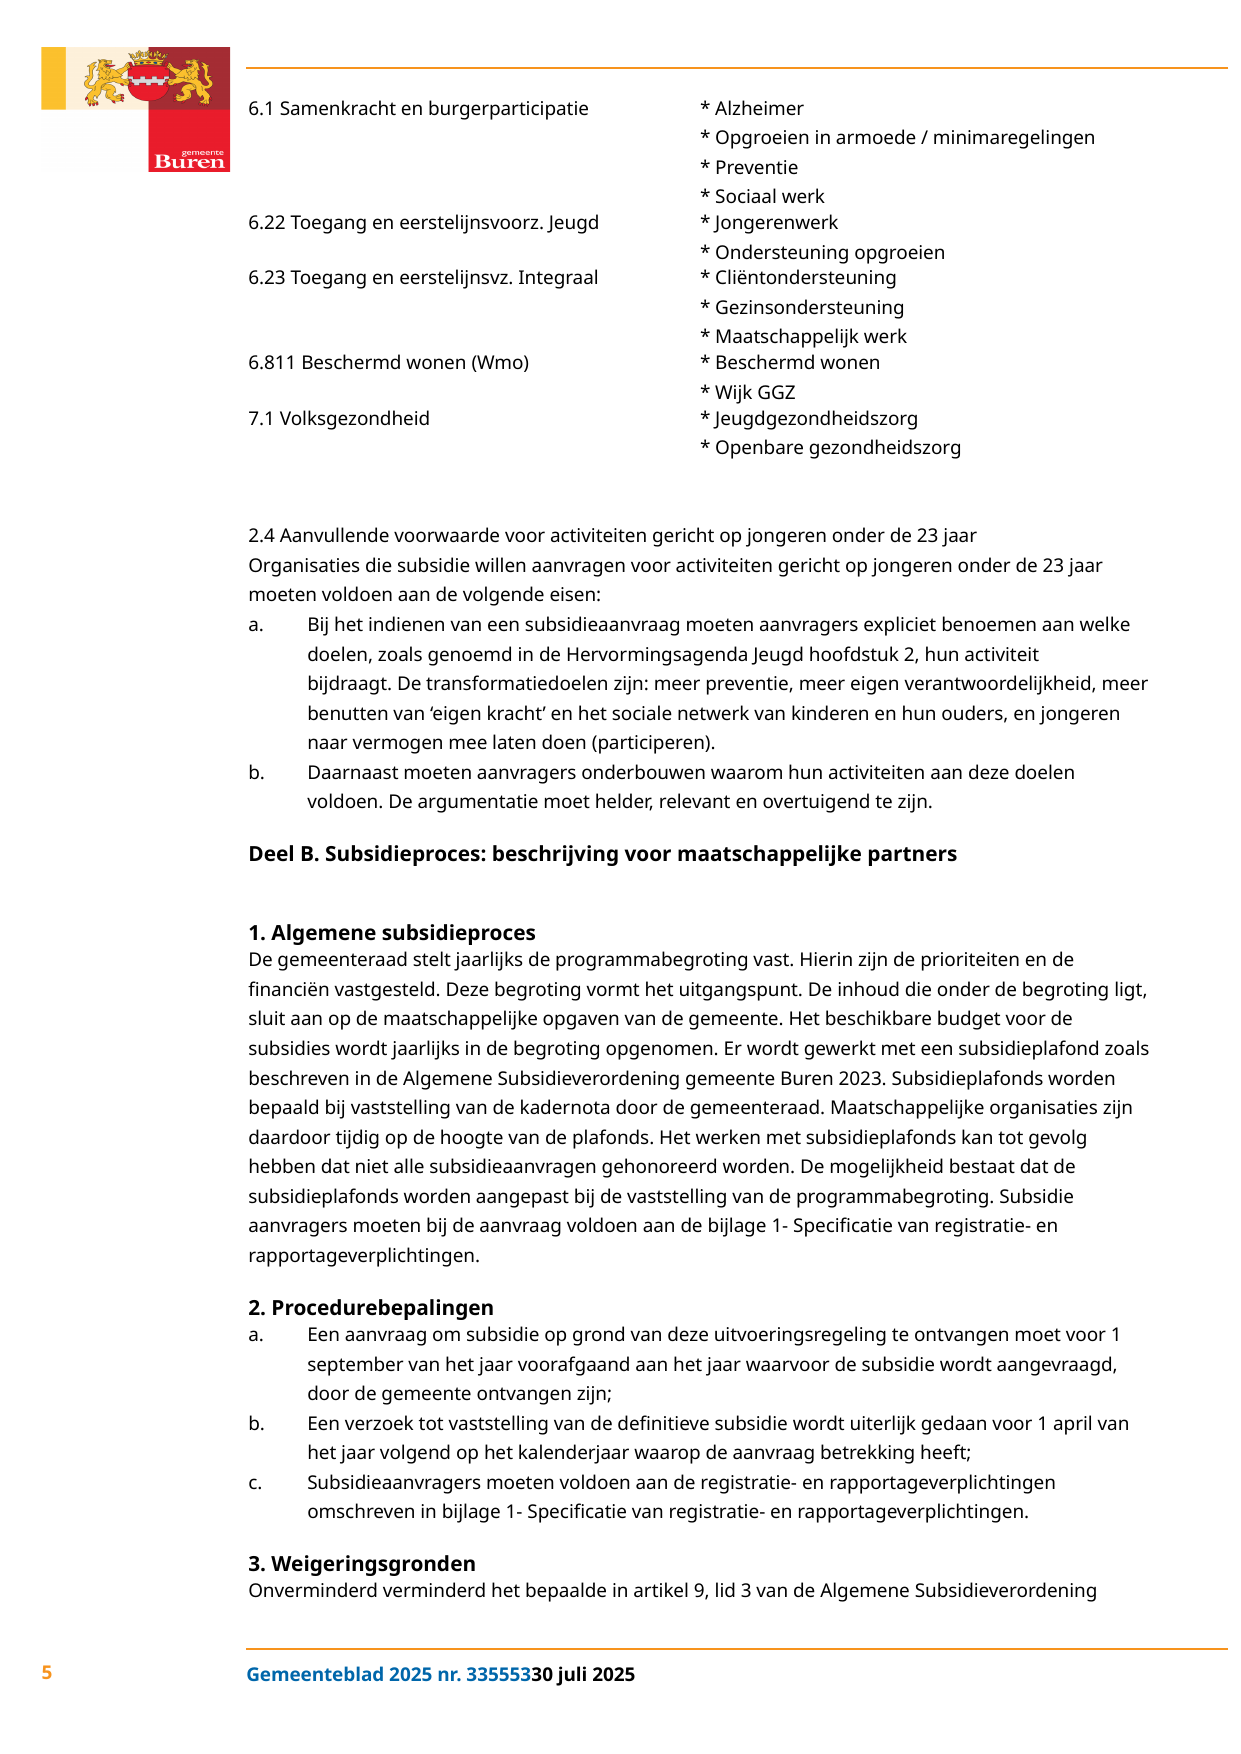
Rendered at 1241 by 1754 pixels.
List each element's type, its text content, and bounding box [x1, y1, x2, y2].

text 2. Procedurebepalingen [248, 1293, 1152, 1321]
picture [41, 47, 231, 172]
list Bij het indienen van een subsidieaanvraag moeten aanvragers expliciet benoemen aan welke doelen, zoals genoemd in de Hervormingsagenda Jeugd hoofdstuk 2, hun activiteit bijdraagt. De transformatiedoelen zijn: meer preventie, meer eigen verantwoordelijkheid, meer benutten van ‘eigen kracht’ en het sociale netwerk van kinderen en hun ouders, en jongeren naar vermogen mee laten doen (participeren). [248, 611, 1152, 755]
table_cell * Jeugdgezondheidszorg * Openbare gezondheidszorg [700, 405, 1152, 460]
table_cell 6.22 Toegang en eerstelijnsvoorz. Jeugd [248, 209, 700, 264]
text Deel B. Subsidieproces: beschrijving voor maatschappelijke partners [248, 839, 1152, 868]
text 2.4 Aanvullende voorwaarde voor activiteiten gericht op jongeren onder de 23 jaar [248, 522, 1152, 548]
table_cell * Jongerenwerk * Ondersteuning opgroeien [700, 209, 1152, 264]
list Daarnaast moeten aanvragers onderbouwen waarom hun activiteiten aan deze doelen voldoen. De argumentatie moet helder, relevant en overtuigend te zijn. [248, 759, 1152, 814]
list Een verzoek tot vaststelling van de definitieve subsidie wordt uiterlijk gedaan voor 1 april van het jaar volgend op het kalenderjaar waarop de aanvraag betrekking heeft; [248, 1410, 1152, 1465]
list Een aanvraag om subsidie op grond van deze uitvoeringsregeling te ontvangen moet voor 1 september van het jaar voorafgaand aan het jaar waarvoor de subsidie wordt aangevraagd, door de gemeente ontvangen zijn; [248, 1321, 1152, 1406]
text 3. Weigeringsgronden [248, 1549, 1152, 1577]
text De gemeenteraad stelt jaarlijks de programmabegroting vast. Hierin zijn de prioriteiten en de financiën vastgesteld. Deze begroting vormt het uitgangspunt. De inhoud die onder de begroting ligt, sluit aan op de maatschappelijke opgaven van de gemeente. Het beschikbare budget voor de subsidies wordt jaarlijks in de begroting opgenomen. Er wordt gewerkt met een subsidieplafond zoals beschreven in de Algemene Subsidieverordening gemeente Buren 2023. Subsidieplafonds worden bepaald bij vaststelling van de kadernota door de gemeenteraad. Maatschappelijke organisaties zijn daardoor tijdig op de hoogte van de plafonds. Het werken met subsidieplafonds kan tot gevolg hebben dat niet alle subsidieaanvragen gehonoreerd worden. De mogelijkheid bestaat dat de subsidieplafonds worden aangepast bij de vaststelling van de programmabegroting. Subsidie aanvragers moeten bij de aanvraag voldoen aan de bijlage 1- Specificatie van registratie- en rapportageverplichtingen. [248, 946, 1152, 1268]
text Onverminderd verminderd het bepaalde in artikel 9, lid 3 van de Algemene Subsidieverordening [248, 1577, 1152, 1603]
table_cell 6.811 Beschermd wonen (Wmo) [248, 350, 700, 405]
list Subsidieaanvragers moeten voldoen aan de registratie- en rapportageverplichtingen omschreven in bijlage 1- Specificatie van registratie- en rapportageverplichtingen. [248, 1469, 1152, 1524]
table_cell * Cliëntondersteuning * Gezinsondersteuning * Maatschappelijk werk [700, 265, 1152, 349]
table_cell 6.23 Toegang en eerstelijnsvz. Integraal [248, 265, 700, 349]
table_cell * Alzheimer * Opgroeien in armoede / minimaregelingen * Preventie * Sociaal werk [700, 95, 1152, 209]
text 1. Algemene subsidieproces [248, 918, 1152, 946]
table_cell 7.1 Volksgezondheid [248, 405, 700, 460]
table_cell 6.1 Samenkracht en burgerparticipatie [248, 95, 700, 209]
text Organisaties die subsidie willen aanvragen voor activiteiten gericht op jongeren onder de 23 jaar moeten voldoen aan de volgende eisen: [248, 552, 1152, 607]
table_cell * Beschermd wonen * Wijk GGZ [700, 350, 1152, 405]
